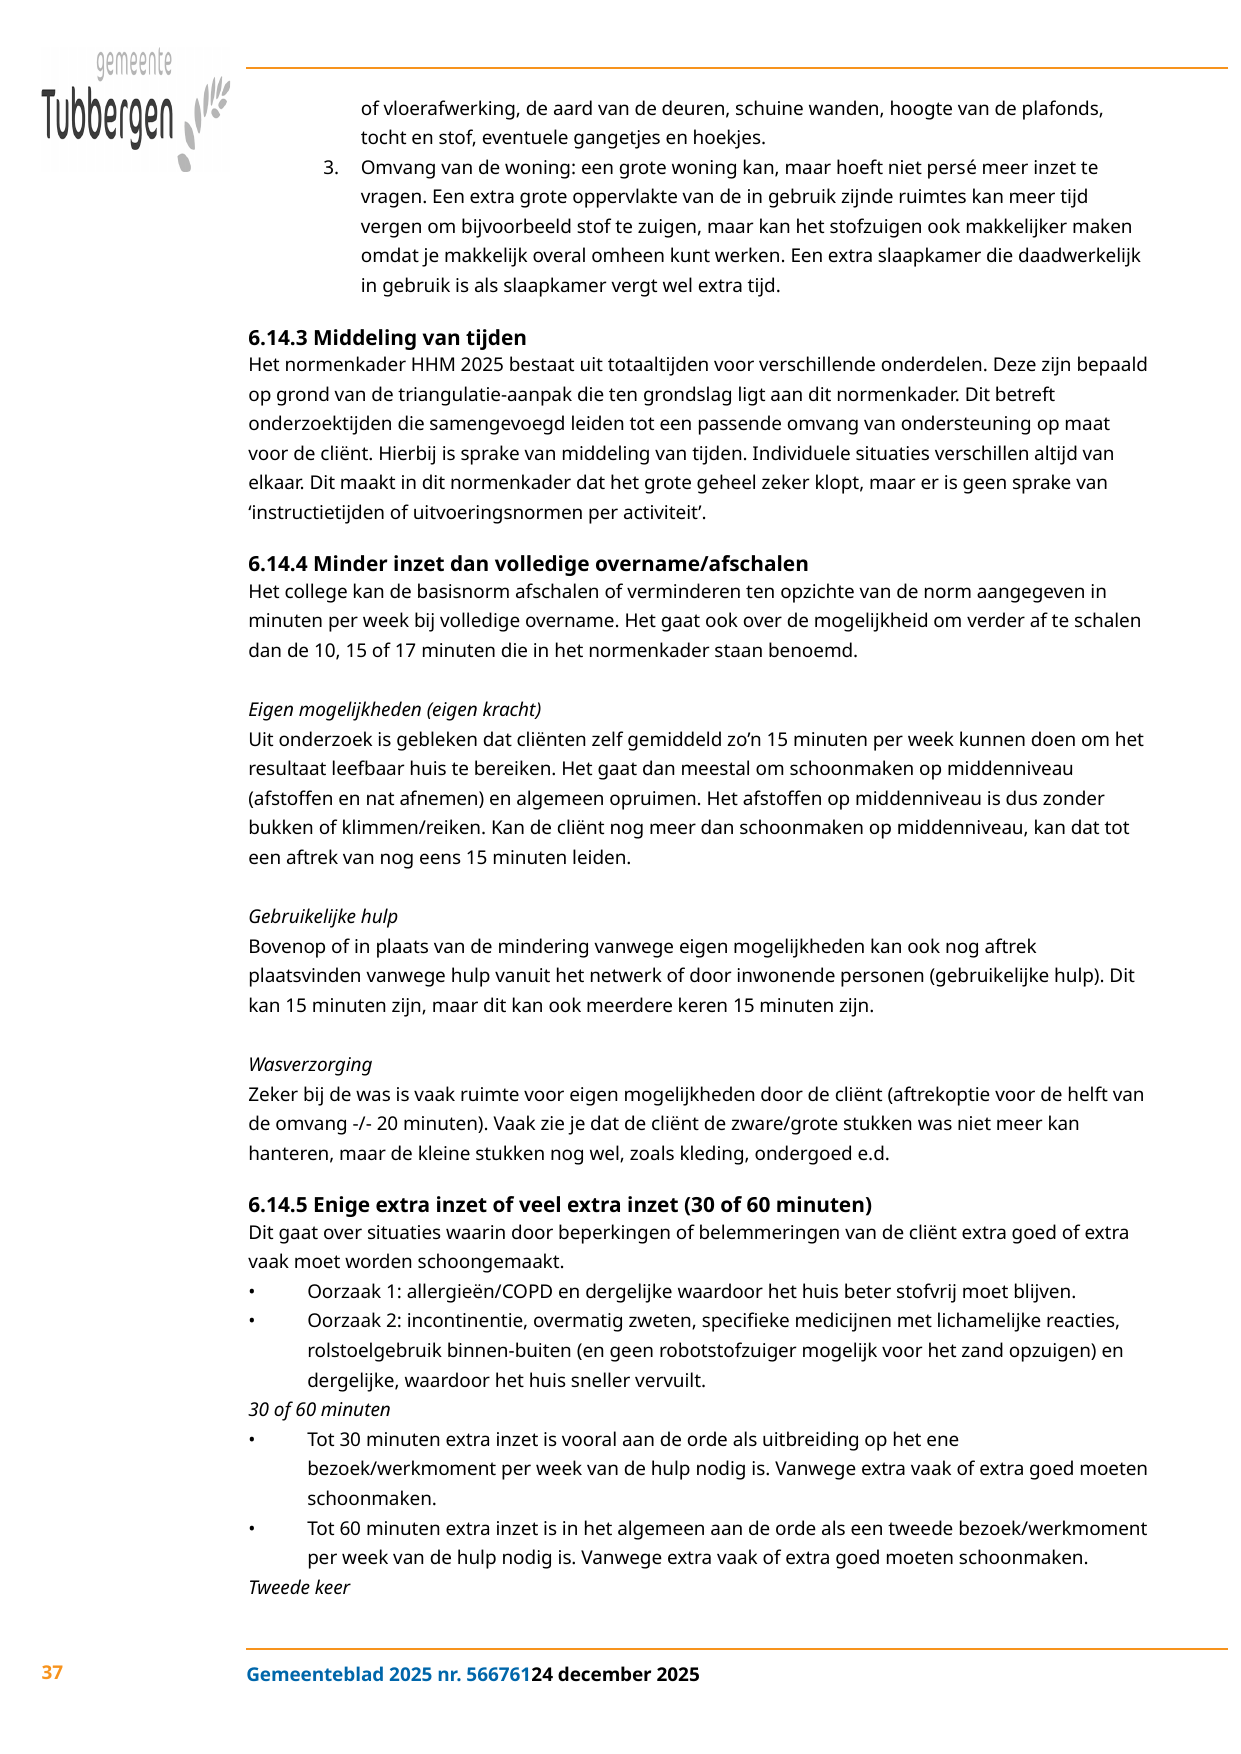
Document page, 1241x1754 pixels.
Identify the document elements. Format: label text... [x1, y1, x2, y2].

text 30 of 60 minuten [248, 1396, 1152, 1422]
text Dit gaat over situaties waarin door beperkingen of belemmeringen van de cliënt extra goed of extra vaak moet worden schoongemaakt. [248, 1219, 1152, 1274]
text Eigen mogelijkheden (eigen kracht) [248, 696, 1152, 722]
text Zeker bij de was is vaak ruimte voor eigen mogelijkheden door de cliënt (aftrekoptie voor de helft van de omvang -/- 20 minuten). Vaak zie je dat de cliënt de zware/grote stukken was niet meer kan hanteren, maar de kleine stukken nog wel, zoals kleding, ondergoed e.d. [248, 1081, 1152, 1166]
text Tweede keer [248, 1574, 1152, 1599]
text Bovenop of in plaats van de mindering vanwege eigen mogelijkheden kan ook nog aftrek plaatsvinden vanwege hulp vanuit het netwerk of door inwonende personen (gebruikelijke hulp). Dit kan 15 minuten zijn, maar dit kan ook meerdere keren 15 minuten zijn. [248, 933, 1152, 1018]
text Het normenkader HHM 2025 bestaat uit totaaltijden voor verschillende onderdelen. Deze zijn bepaald op grond van de triangulatie-aanpak die ten grondslag ligt aan dit normenkader. Dit betreft onderzoektijden die samengevoegd leiden tot een passende omvang van ondersteuning op maat voor de cliënt. Hierbij is sprake van middeling van tijden. Individuele situaties verschillen altijd van elkaar. Dit maakt in dit normenkader dat het grote geheel zeker klopt, maar er is geen sprake van ‘instructietijden of uitvoeringsnormen per activiteit’. [248, 351, 1152, 525]
text 6.14.5 Enige extra inzet of veel extra inzet (30 of 60 minuten) [248, 1190, 1152, 1219]
text Uit onderzoek is gebleken dat cliënten zelf gemiddeld zo’n 15 minuten per week kunnen doen om het resultaat leefbaar huis te bereiken. Het gaat dan meestal om schoonmaken op middenniveau (afstoffen en nat afnemen) en algemeen opruimen. Het afstoffen op middenniveau is dus zonder bukken of klimmen/reiken. Kan de cliënt nog meer dan schoonmaken op middenniveau, kan dat tot een aftrek van nog eens 15 minuten leiden. [248, 726, 1152, 870]
list Oorzaak 1: allergieën/COPD en dergelijke waardoor het huis beter stofvrij moet blijven. [248, 1278, 1152, 1304]
list of vloerafwerking, de aard van de deuren, schuine wanden, hoogte van de plafonds, tocht en stof, eventuele gangetjes en hoekjes. [323, 95, 1152, 150]
text Het college kan de basisnorm afschalen of verminderen ten opzichte van de norm aangegeven in minuten per week bij volledige overname. Het gaat ook over de mogelijkheid om verder af te schalen dan de 10, 15 of 17 minuten die in het normenkader staan benoemd. [248, 578, 1152, 663]
list Omvang van de woning: een grote woning kan, maar hoeft niet persé meer inzet te vragen. Een extra grote oppervlakte van de in gebruik zijnde ruimtes kan meer tijd vergen om bijvoorbeeld stof te zuigen, maar kan het stofzuigen ook makkelijker maken omdat je makkelijk overal omheen kunt werken. Een extra slaapkamer die daadwerkelijk in gebruik is als slaapkamer vergt wel extra tijd. [323, 154, 1152, 298]
picture [41, 47, 231, 172]
text 6.14.4 Minder inzet dan volledige overname/afschalen [248, 549, 1152, 578]
list Oorzaak 2: incontinentie, overmatig zweten, specifieke medicijnen met lichamelijke reacties, rolstoelgebruik binnen-buiten (en geen robotstofzuiger mogelijk voor het zand opzuigen) en dergelijke, waardoor het huis sneller vervuilt. [248, 1308, 1152, 1392]
list Tot 60 minuten extra inzet is in het algemeen aan de orde als een tweede bezoek/werkmoment per week van de hulp nodig is. Vanwege extra vaak of extra goed moeten schoonmaken. [248, 1515, 1152, 1570]
list Tot 30 minuten extra inzet is vooral aan de orde als uitbreiding op het ene bezoek/werkmoment per week van de hulp nodig is. Vanwege extra vaak of extra goed moeten schoonmaken. [248, 1426, 1152, 1511]
text Gebruikelijke hulp [248, 903, 1152, 929]
text 6.14.3 Middeling van tijden [248, 323, 1152, 351]
text Wasverzorging [248, 1051, 1152, 1077]
